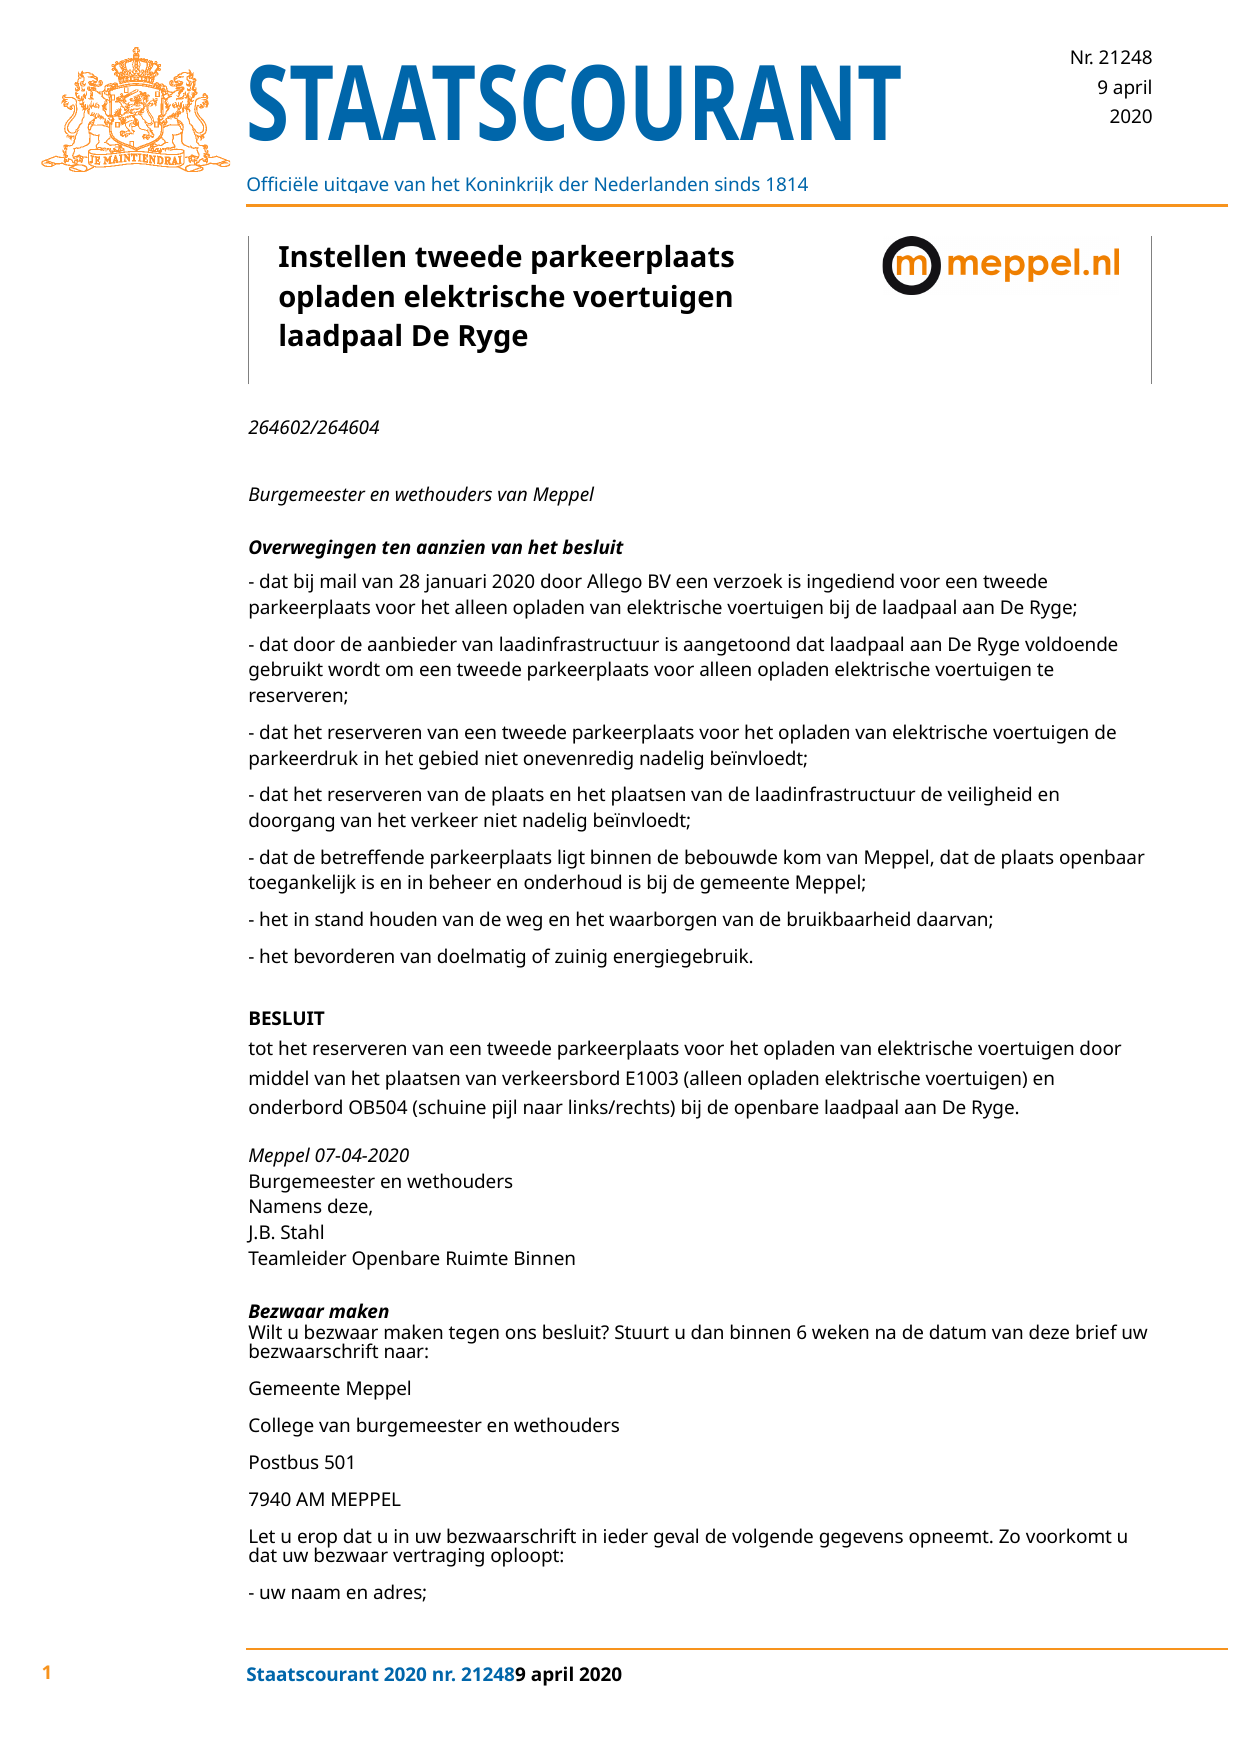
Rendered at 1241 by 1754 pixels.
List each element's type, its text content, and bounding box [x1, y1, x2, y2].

table_header Instellen tweede parkeerplaats opladen elektrische voertuigen laadpaal De Ryge [249, 236, 850, 384]
text College van burgemeester en wethouders [248, 1417, 1152, 1436]
text Overwegingen ten aanzien van het besluit [248, 534, 1152, 560]
text 264602/264604 [248, 414, 1152, 440]
text 7940 AM MEPPEL [248, 1491, 1152, 1510]
text J.B. Stahl [248, 1219, 1152, 1245]
picture [882, 236, 1119, 295]
text tot het reserveren van een tweede parkeerplaats voor het opladen van elektrische voertuigen door middel van het plaatsen van verkeersbord E1003 (alleen opladen elektrische voertuigen) en onderbord OB504 (schuine pijl naar links/rechts) bij de openbare laadpaal aan De Ryge. [248, 1035, 1152, 1120]
text BESLUIT [248, 1006, 1152, 1031]
text Bezwaar maken [248, 1298, 1152, 1324]
text Wilt u bezwaar maken tegen ons besluit? Stuurt u dan binnen 6 weken na de datum van deze brief uw bezwaarschrift naar: [248, 1324, 1152, 1362]
text - het bevorderen van doelmatig of zuinig energiegebruik. [248, 943, 1152, 969]
text - dat het reserveren van de plaats en het plaatsen van de laadinfrastructuur de veiligheid en doorgang van het verkeer niet nadelig beïnvloedt; [248, 781, 1152, 833]
text - dat het reserveren van een tweede parkeerplaats voor het opladen van elektrische voertuigen de parkeerdruk in het gebied niet onevenredig nadelig beïnvloedt; [248, 719, 1152, 771]
text Gemeente Meppel [248, 1380, 1152, 1399]
text - het in stand houden van de weg en het waarborgen van de bruikbaarheid daarvan; [248, 906, 1152, 932]
text Let u erop dat u in uw bezwaarschrift in ieder geval de volgende gegevens opneemt. Zo voorkomt u dat uw bezwaar vertraging oploopt: [248, 1528, 1152, 1566]
text Meppel 07-04-2020 [248, 1142, 1152, 1168]
text - uw naam en adres; [248, 1584, 1152, 1603]
text Burgemeester en wethouders [248, 1168, 1152, 1194]
text - dat door de aanbieder van laadinfrastructuur is aangetoond dat laadpaal aan De Ryge voldoende gebruikt wordt om een tweede parkeerplaats voor alleen opladen elektrische voertuigen te reserveren; [248, 631, 1152, 708]
picture [41, 47, 231, 172]
text Postbus 501 [248, 1454, 1152, 1473]
text Teamleider Openbare Ruimte Binnen [248, 1245, 1152, 1271]
text Burgemeester en wethouders van Meppel [248, 482, 1152, 507]
table_header [850, 236, 1151, 384]
text - dat de betreffende parkeerplaats ligt binnen de bebouwde kom van Meppel, dat de plaats openbaar toegankelijk is en in beheer en onderhoud is bij de gemeente Meppel; [248, 844, 1152, 895]
text - dat bij mail van 28 januari 2020 door Allego BV een verzoek is ingediend voor een tweede parkeerplaats voor het alleen opladen van elektrische voertuigen bij de laadpaal aan De Ryge; [248, 568, 1152, 620]
text Namens deze, [248, 1194, 1152, 1219]
